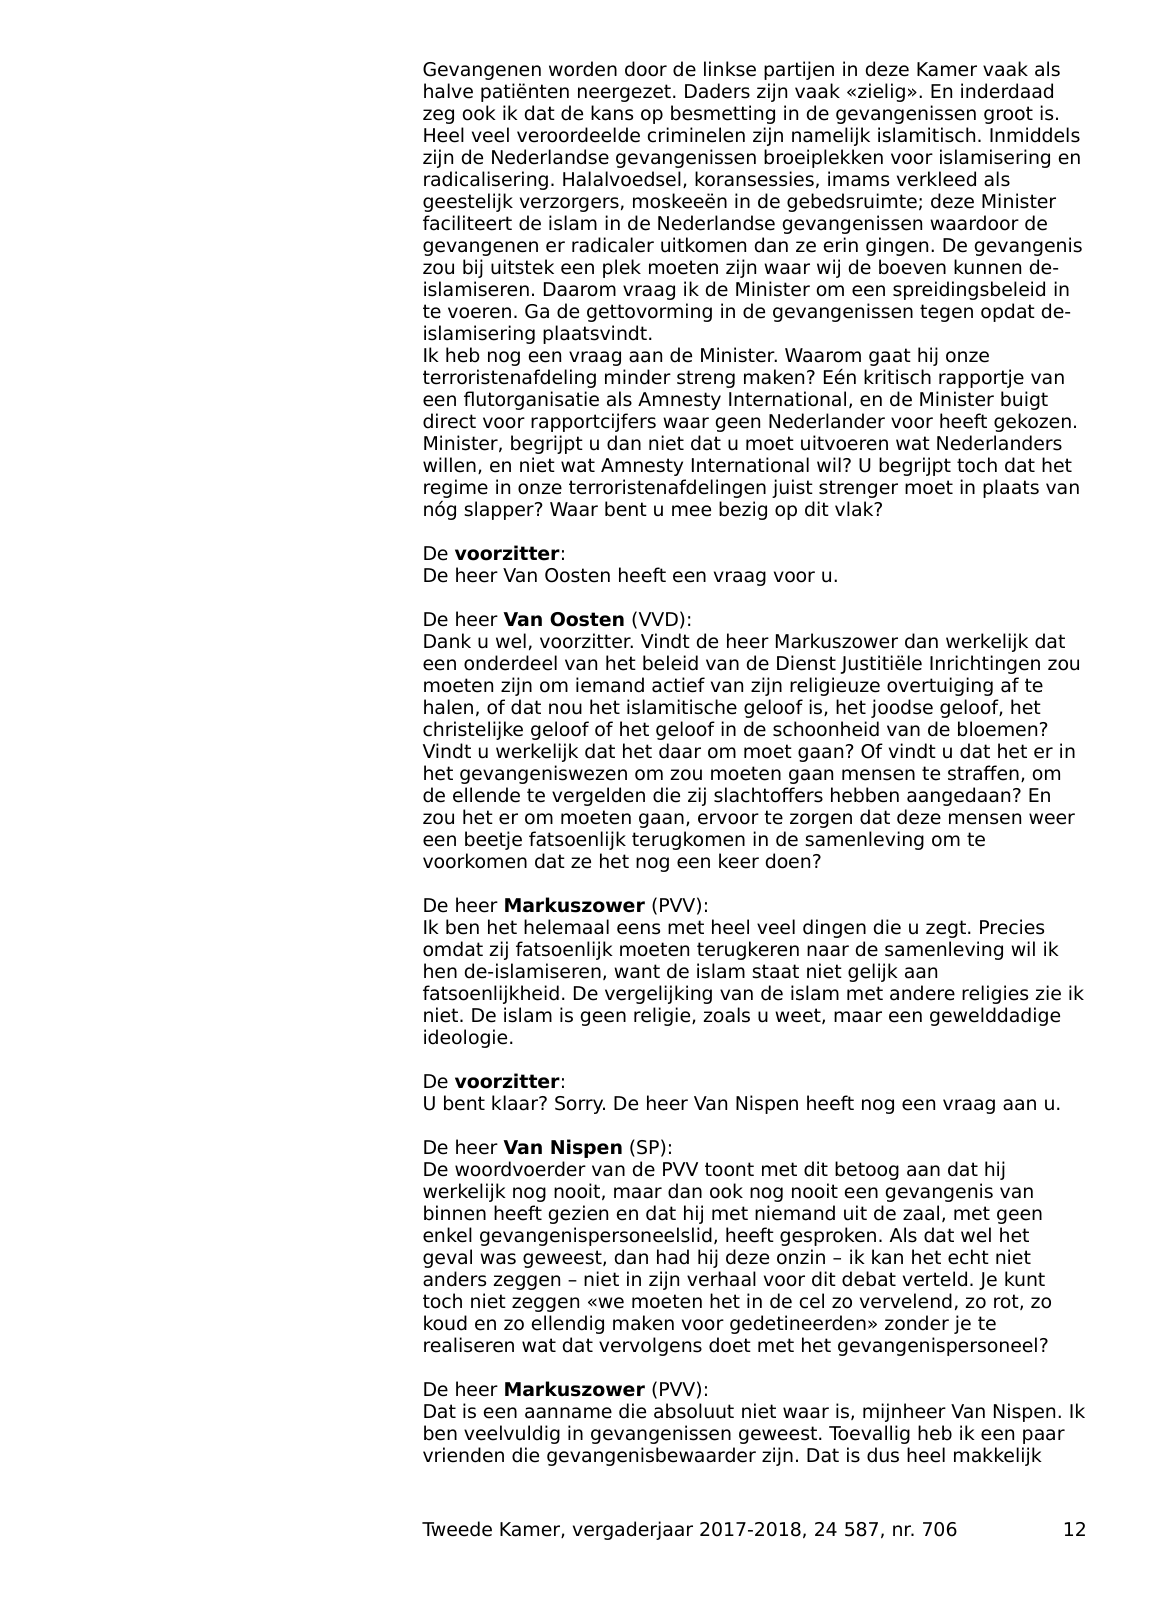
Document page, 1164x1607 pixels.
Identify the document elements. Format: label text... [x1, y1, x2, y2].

text Ik heb nog een vraag aan de Minister. Waarom gaat hij onze terroristenafdeling minder streng maken? Eén kritisch rapportje van een flutorganisatie als Amnesty International, en de Minister buigt direct voor rapportcijfers waar geen Nederlander voor heeft gekozen. Minister, begrijpt u dan niet dat u moet uitvoeren wat Nederlanders willen, en niet wat Amnesty International wil? U begrijpt toch dat het regime in onze terroristenafdelingen juist strenger moet in plaats van nóg slapper? Waar bent u mee bezig op dit vlak? [422, 345, 1087, 521]
text De heer Markuszower (PVV): [422, 1379, 1087, 1401]
text Dat is een aanname die absoluut niet waar is, mijnheer Van Nispen. Ik ben veelvuldig in gevangenissen geweest. Toevallig heb ik een paar vrienden die gevangenisbewaarder zijn. Dat is dus heel makkelijk [422, 1401, 1087, 1467]
text De heer Van Nispen (SP): [422, 1137, 1087, 1159]
text De voorzitter: [422, 1071, 1087, 1093]
text Gevangenen worden door de linkse partijen in deze Kamer vaak als halve patiënten neergezet. Daders zijn vaak «zielig». En inderdaad zeg ook ik dat de kans op besmetting in de gevangenissen groot is. Heel veel veroordeelde criminelen zijn namelijk islamitisch. Inmiddels zijn de Nederlandse gevangenissen broeiplekken voor islamisering en radicalisering. Halalvoedsel, koransessies, imams verkleed als geestelijk verzorgers, moskeeën in de gebedsruimte; deze Minister faciliteert de islam in de Nederlandse gevangenissen waardoor de gevangenen er radicaler uitkomen dan ze erin gingen. De gevangenis zou bij uitstek een plek moeten zijn waar wij de boeven kunnen de-islamiseren. Daarom vraag ik de Minister om een spreidingsbeleid in te voeren. Ga de gettovorming in de gevangenissen tegen opdat de-islamisering plaatsvindt. [422, 59, 1087, 345]
text Dank u wel, voorzitter. Vindt de heer Markuszower dan werkelijk dat een onderdeel van het beleid van de Dienst Justitiële Inrichtingen zou moeten zijn om iemand actief van zijn religieuze overtuiging af te halen, of dat nou het islamitische geloof is, het joodse geloof, het christelijke geloof of het geloof in de schoonheid van de bloemen? Vindt u werkelijk dat het daar om moet gaan? Of vindt u dat het er in het gevangeniswezen om zou moeten gaan mensen te straffen, om de ellende te vergelden die zij slachtoffers hebben aangedaan? En zou het er om moeten gaan, ervoor te zorgen dat deze mensen weer een beetje fatsoenlijk terugkomen in de samenleving om te voorkomen dat ze het nog een keer doen? [422, 631, 1087, 873]
text De heer Markuszower (PVV): [422, 895, 1087, 917]
text U bent klaar? Sorry. De heer Van Nispen heeft nog een vraag aan u. [422, 1093, 1087, 1115]
text De heer Van Oosten heeft een vraag voor u. [422, 565, 1087, 587]
text De heer Van Oosten (VVD): [422, 609, 1087, 631]
text De voorzitter: [422, 543, 1087, 565]
text Ik ben het helemaal eens met heel veel dingen die u zegt. Precies omdat zij fatsoenlijk moeten terugkeren naar de samenleving wil ik hen de-islamiseren, want de islam staat niet gelijk aan fatsoenlijkheid. De vergelijking van de islam met andere religies zie ik niet. De islam is geen religie, zoals u weet, maar een gewelddadige ideologie. [422, 917, 1087, 1049]
text De woordvoerder van de PVV toont met dit betoog aan dat hij werkelijk nog nooit, maar dan ook nog nooit een gevangenis van binnen heeft gezien en dat hij met niemand uit de zaal, met geen enkel gevangenispersoneelslid, heeft gesproken. Als dat wel het geval was geweest, dan had hij deze onzin – ik kan het echt niet anders zeggen – niet in zijn verhaal voor dit debat verteld. Je kunt toch niet zeggen «we moeten het in de cel zo vervelend, zo rot, zo koud en zo ellendig maken voor gedetineerden» zonder je te realiseren wat dat vervolgens doet met het gevangenispersoneel? [422, 1159, 1087, 1357]
